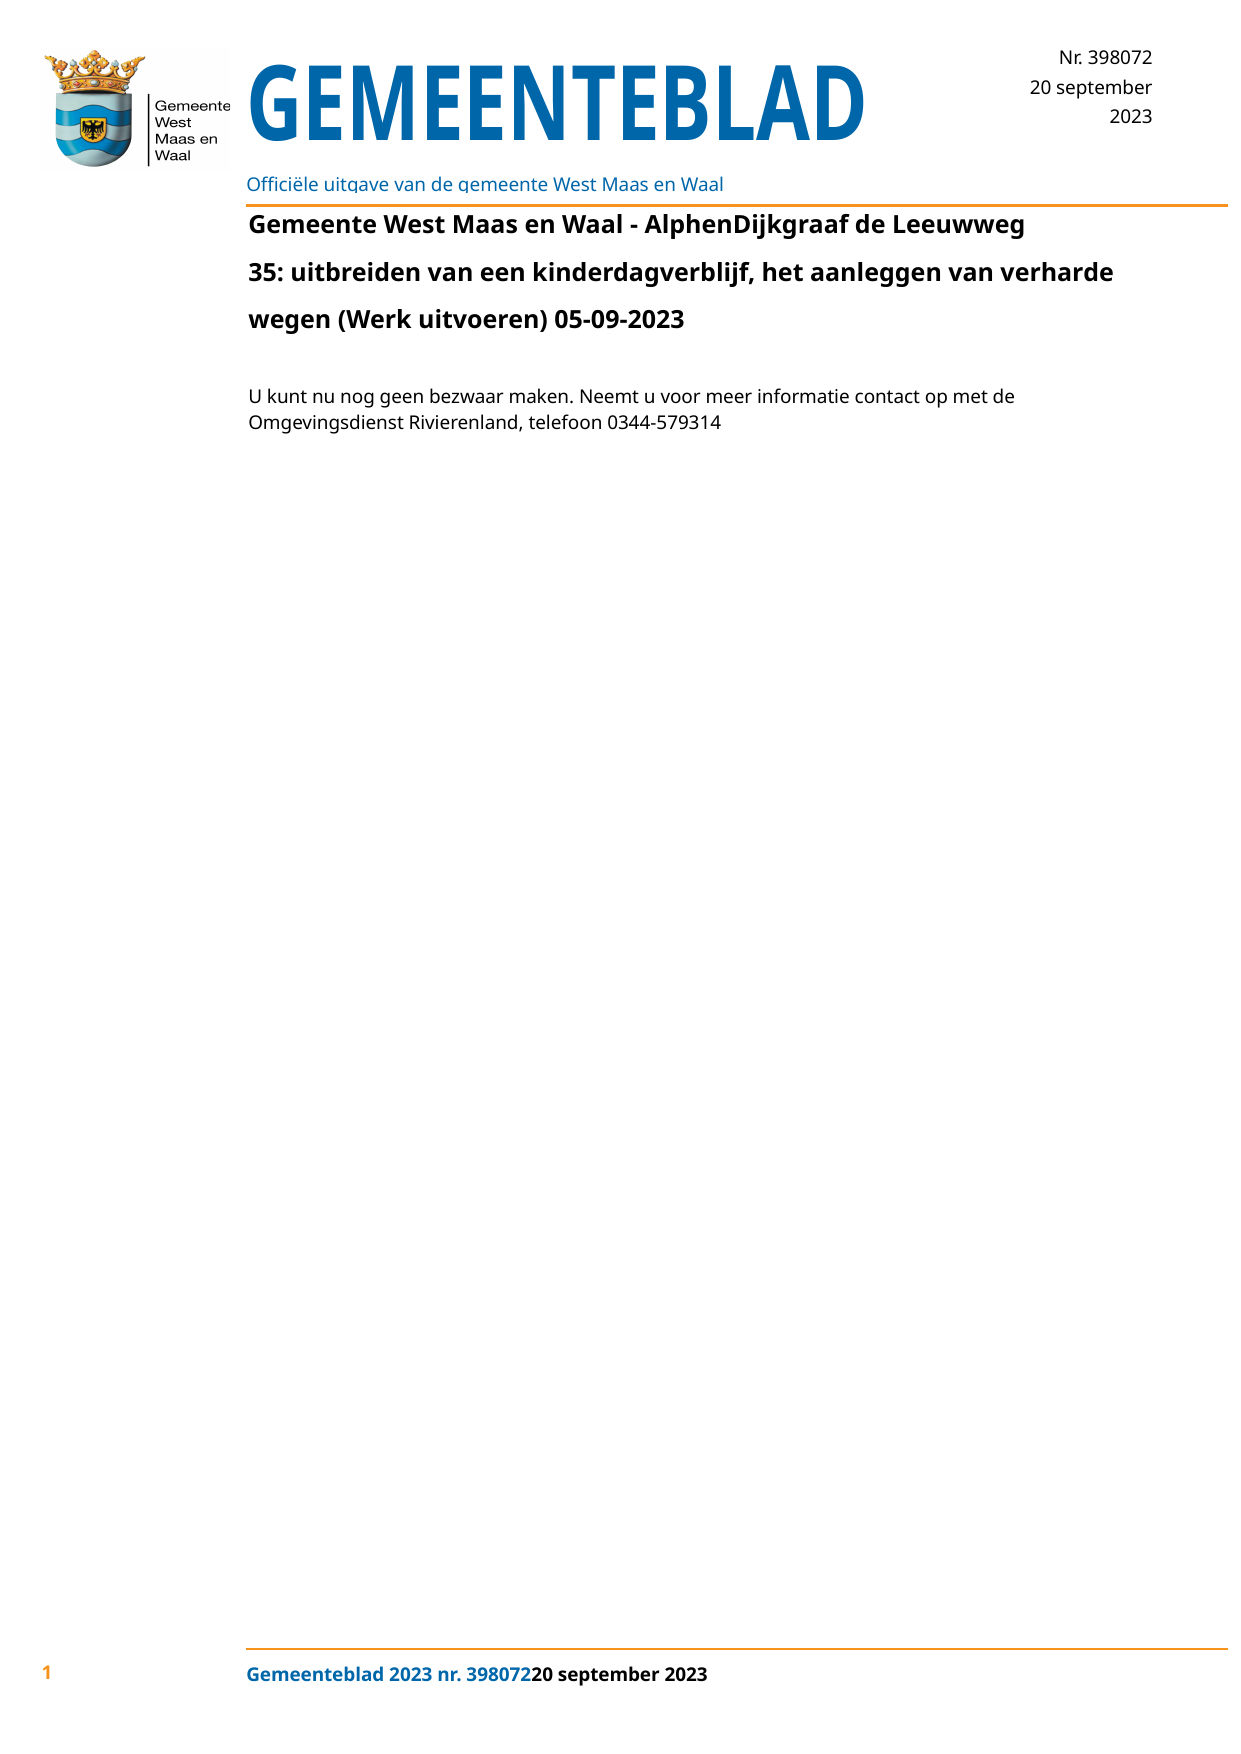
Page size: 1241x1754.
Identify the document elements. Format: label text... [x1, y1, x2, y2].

text Gemeente West Maas en Waal - AlphenDijkgraaf de Leeuwweg 35: uitbreiden van een kinderdagverblijf, het aanleggen van verharde wegen (Werk uitvoeren) 05-09-2023 [248, 207, 1152, 336]
picture [41, 47, 231, 172]
text U kunt nu nog geen bezwaar maken. Neemt u voor meer informatie contact op met de Omgevingsdienst Rivierenland, telefoon 0344-579314 [248, 384, 1152, 435]
